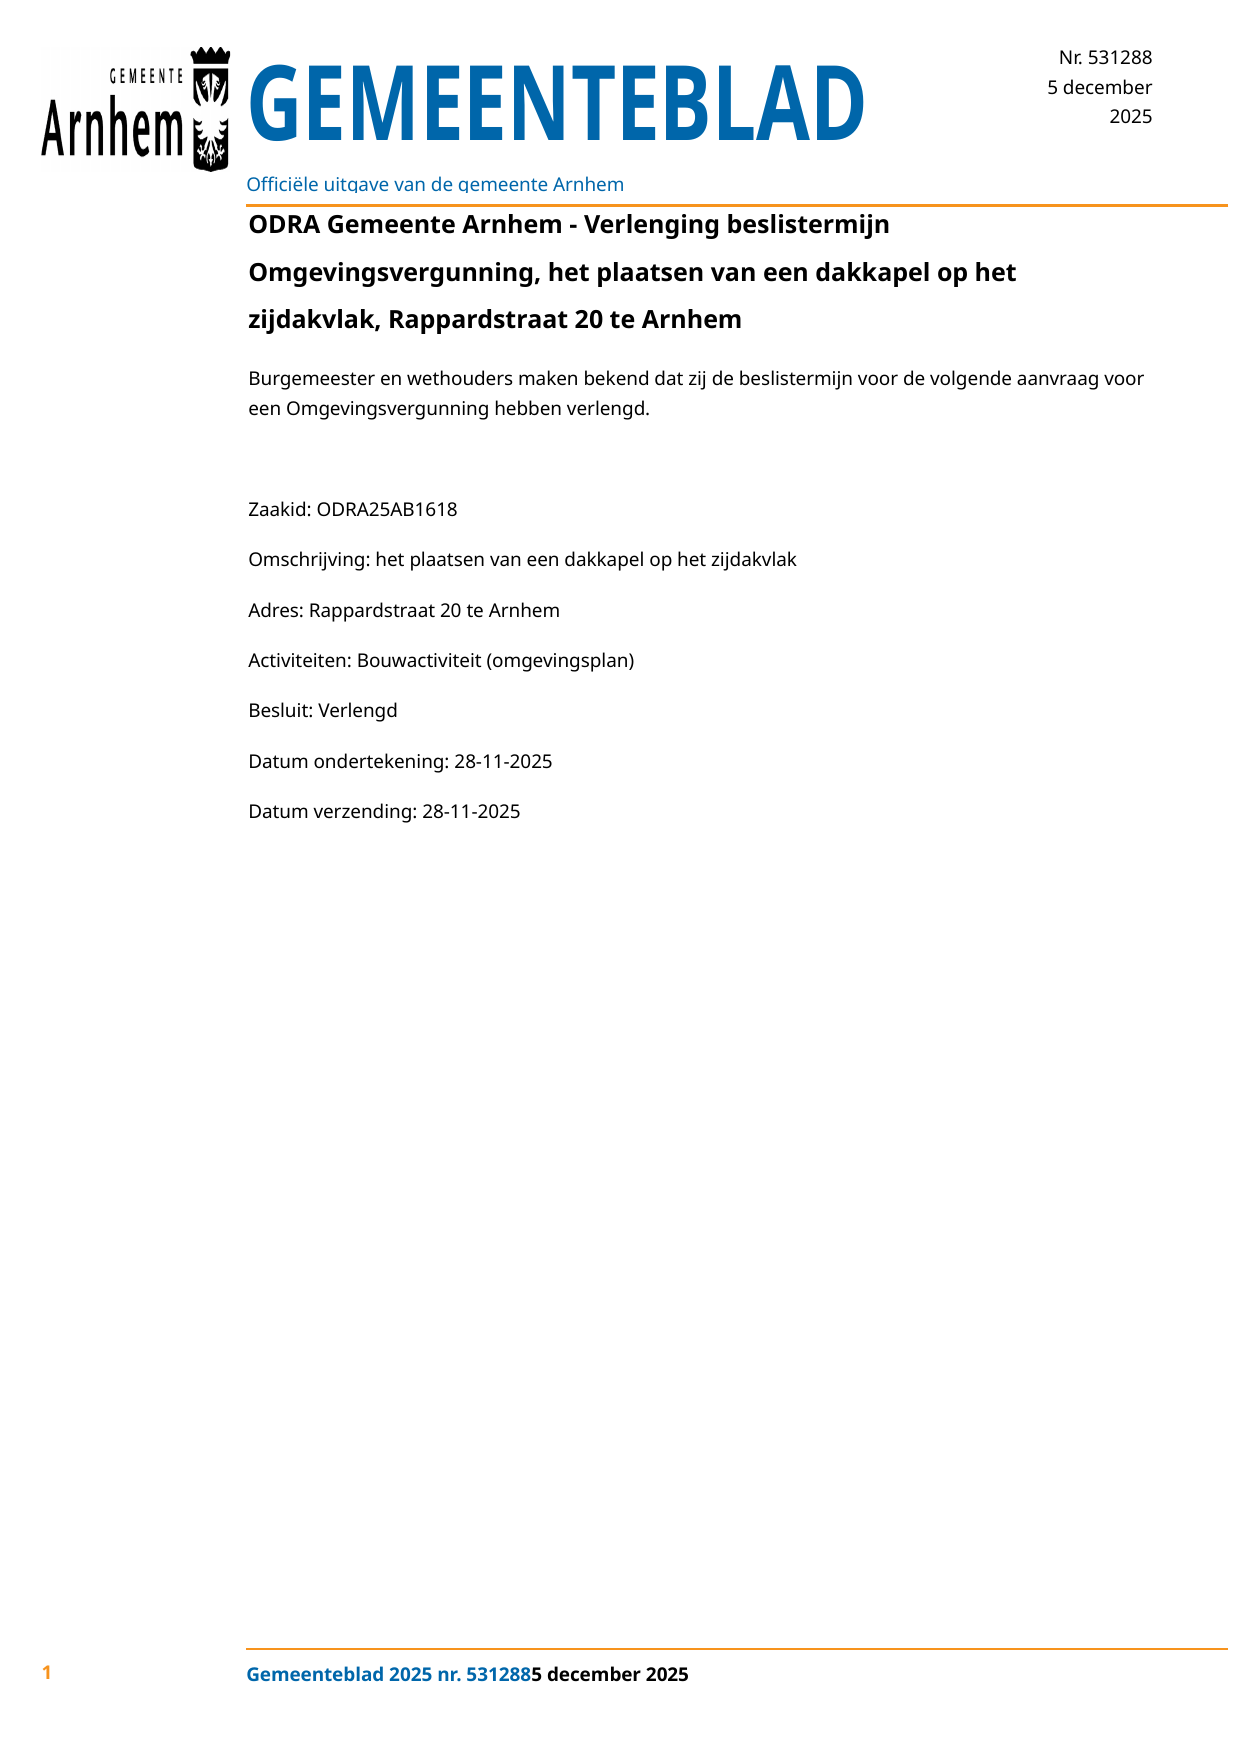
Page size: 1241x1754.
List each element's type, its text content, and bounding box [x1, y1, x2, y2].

text Activiteiten: Bouwactiviteit (omgevingsplan) [248, 647, 1152, 673]
text Burgemeester en wethouders maken bekend dat zij de beslistermijn voor de volgende aanvraag voor een Omgevingsvergunning hebben verlengd. [248, 366, 1152, 421]
text Besluit: Verlengd [248, 698, 1152, 723]
text Adres: Rappardstraat 20 te Arnhem [248, 597, 1152, 622]
text Omschrijving: het plaatsen van een dakkapel op het zijdakvlak [248, 546, 1152, 572]
picture [41, 47, 231, 172]
text ODRA Gemeente Arnhem - Verlenging beslistermijn Omgevingsvergunning, het plaatsen van een dakkapel op het zijdakvlak, Rappardstraat 20 te Arnhem [248, 207, 1152, 336]
text Datum verzending: 28-11-2025 [248, 798, 1152, 824]
text Datum ondertekening: 28-11-2025 [248, 748, 1152, 774]
text Zaakid: ODRA25AB1618 [248, 496, 1152, 522]
